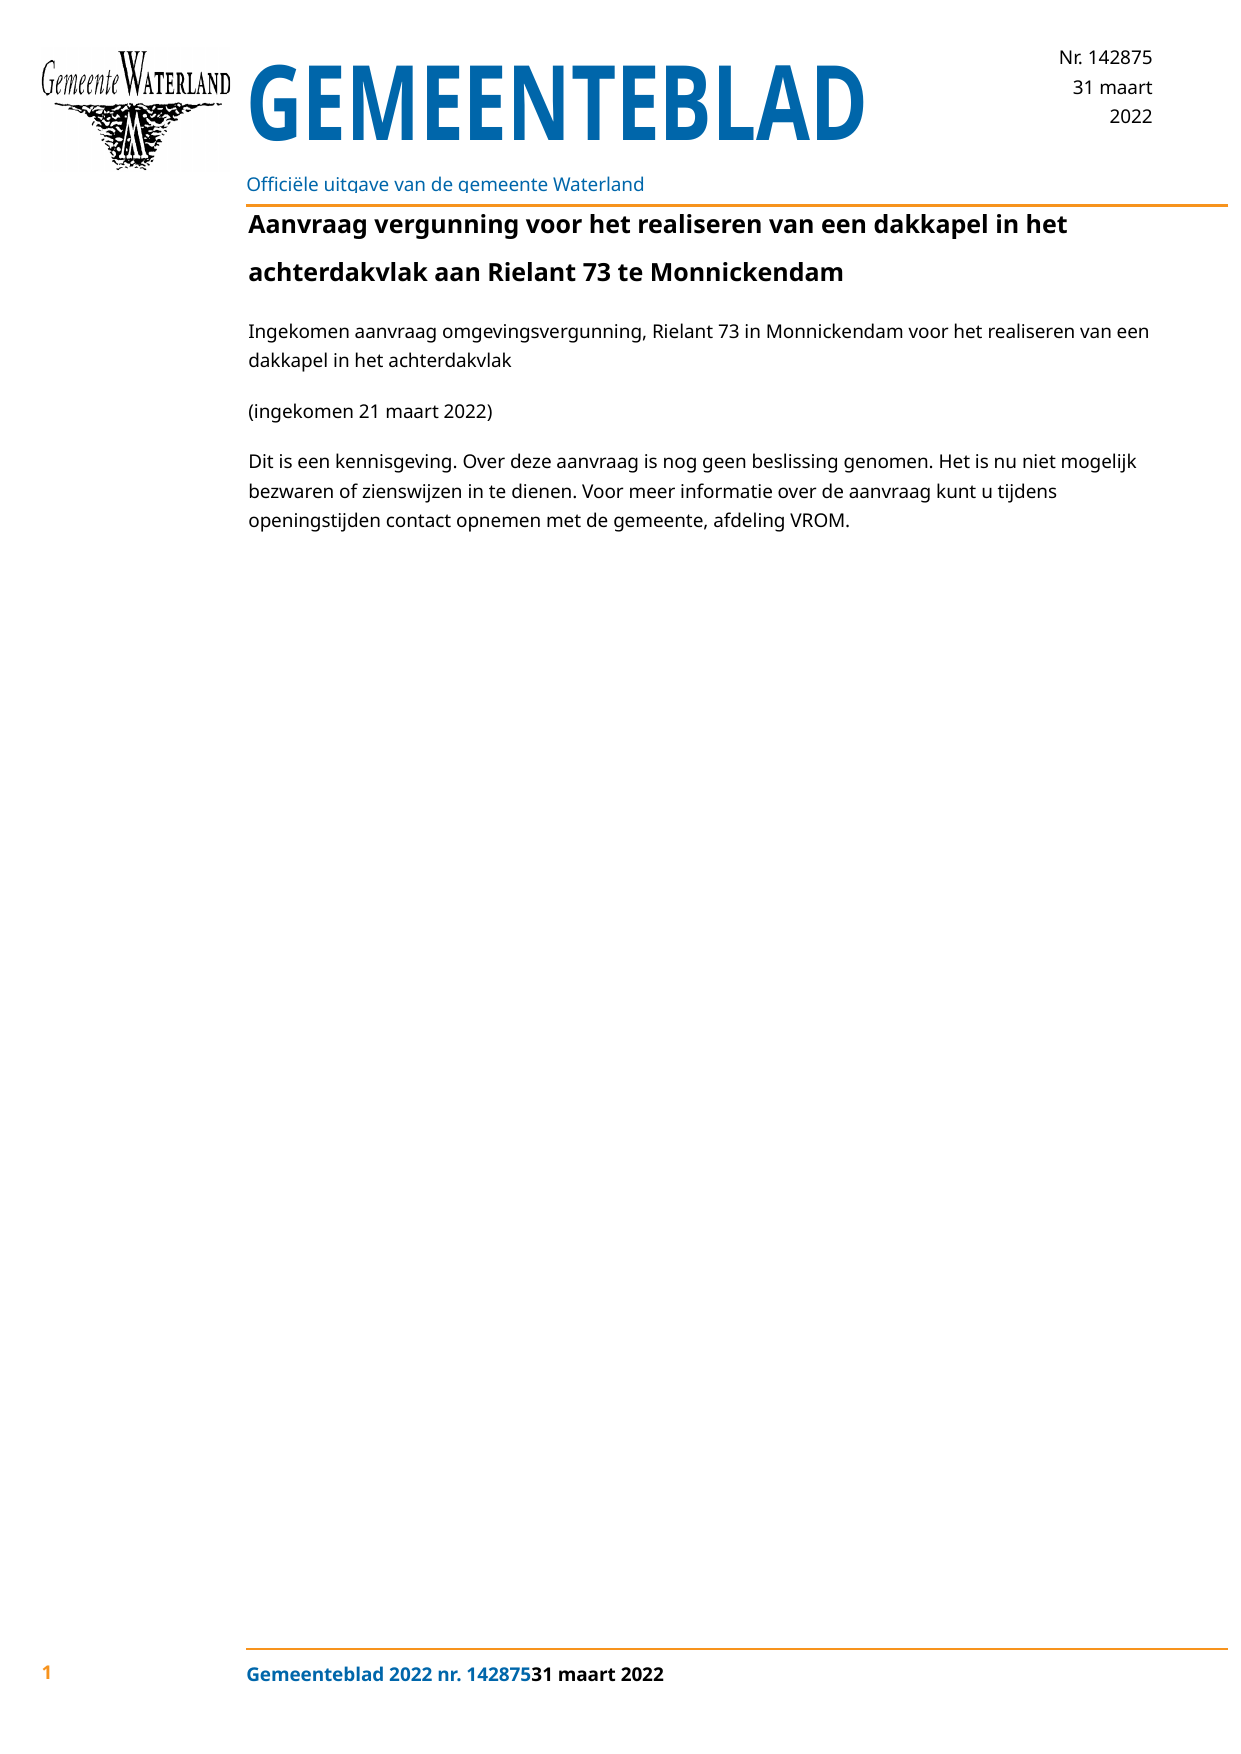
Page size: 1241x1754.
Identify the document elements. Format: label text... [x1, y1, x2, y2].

picture [41, 47, 231, 172]
text Dit is een kennisgeving. Over deze aanvraag is nog geen beslissing genomen. Het is nu niet mogelijk bezwaren of zienswijzen in te dienen. Voor meer informatie over de aanvraag kunt u tijdens openingstijden contact opnemen met de gemeente, afdeling VROM. [248, 448, 1152, 533]
text Ingekomen aanvraag omgevingsvergunning, Rielant 73 in Monnickendam voor het realiseren van een dakkapel in het achterdakvlak [248, 318, 1152, 373]
text Aanvraag vergunning voor het realiseren van een dakkapel in het achterdakvlak aan Rielant 73 te Monnickendam [248, 207, 1152, 288]
text (ingekomen 21 maart 2022) [248, 398, 1152, 424]
